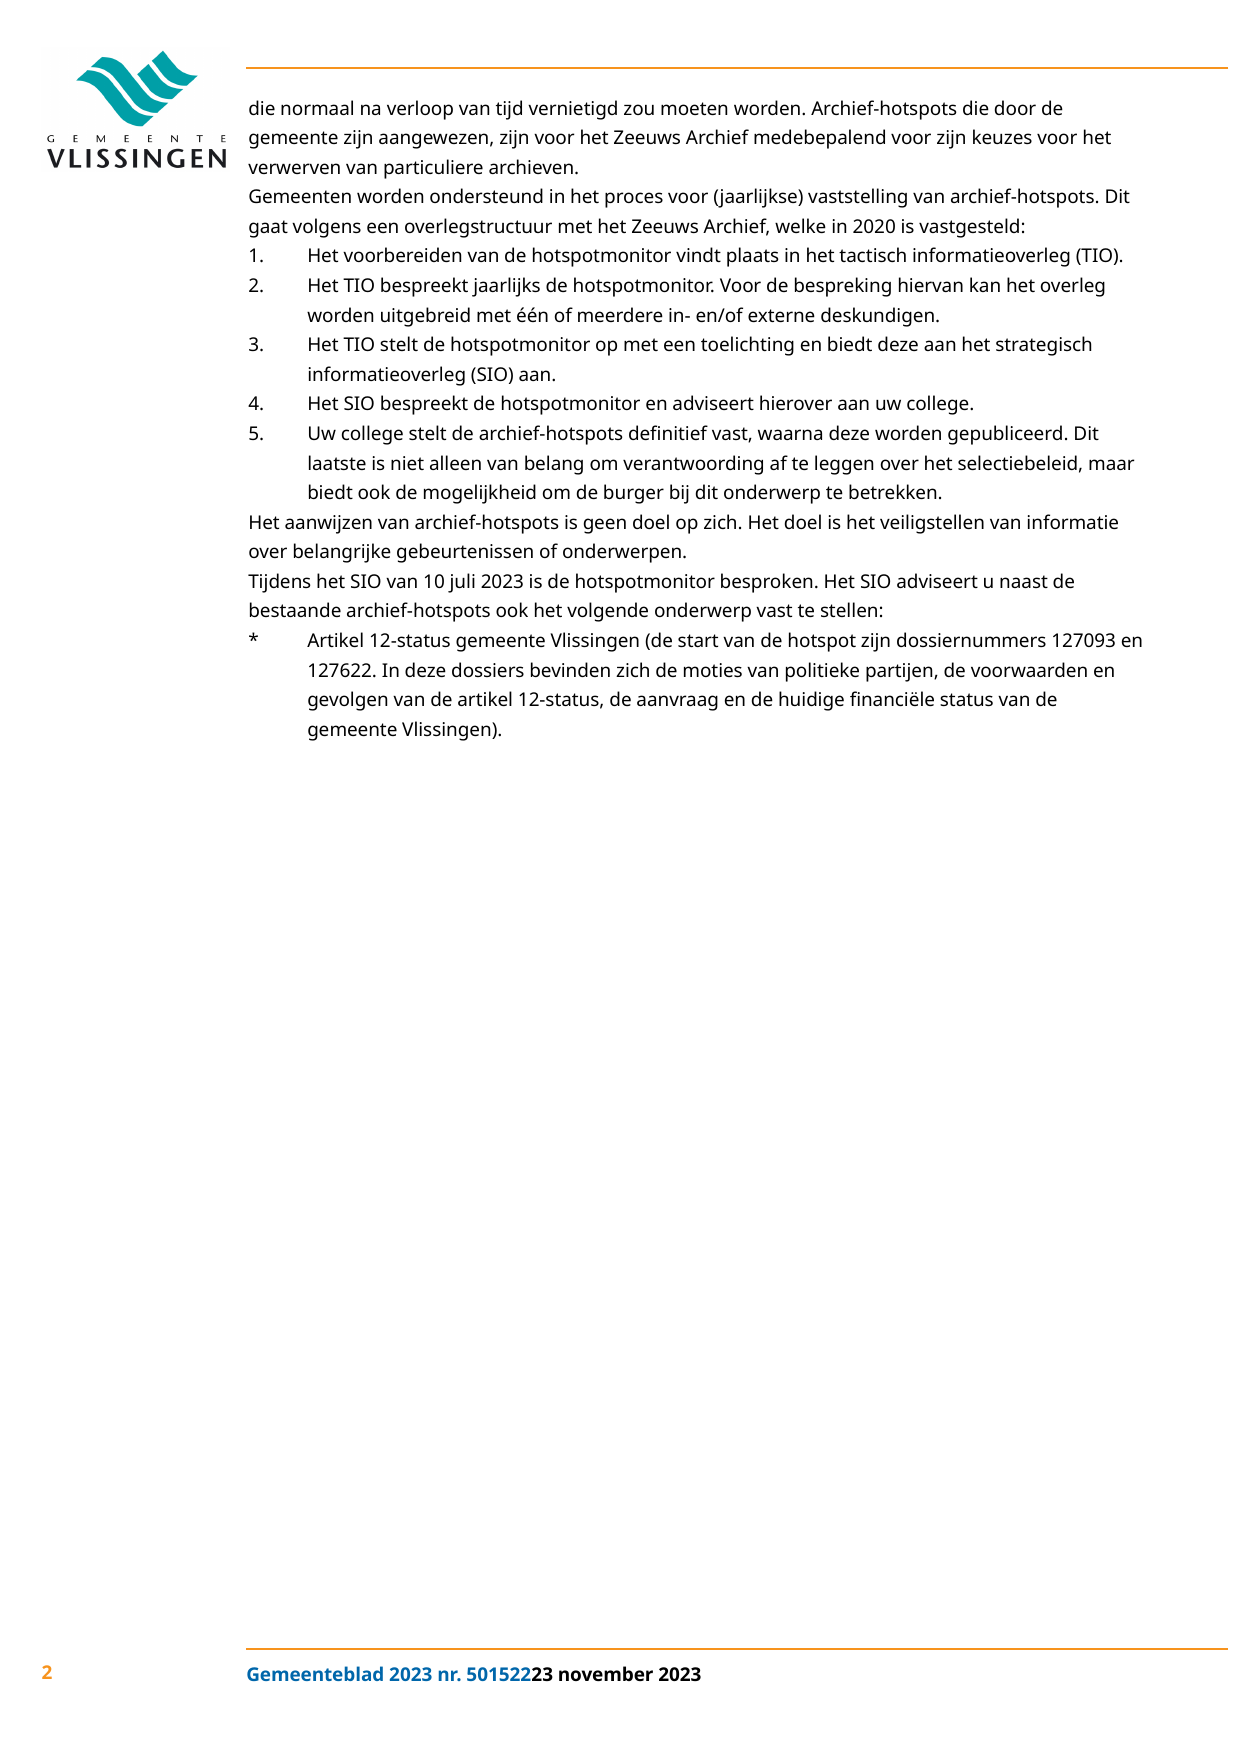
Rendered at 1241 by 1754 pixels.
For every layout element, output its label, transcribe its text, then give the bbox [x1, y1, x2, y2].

picture [41, 47, 231, 172]
list Het TIO stelt de hotspotmonitor op met een toelichting en biedt deze aan het strategisch informatieoverleg (SIO) aan. [248, 331, 1152, 387]
list Het TIO bespreekt jaarlijks de hotspotmonitor. Voor de bespreking hiervan kan het overleg worden uitgebreid met één of meerdere in- en/of externe deskundigen. [248, 272, 1152, 328]
text Gemeenten worden ondersteund in het proces voor (jaarlijkse) vaststelling van archief-hotspots. Dit gaat volgens een overlegstructuur met het Zeeuws Archief, welke in 2020 is vastgesteld: [248, 183, 1152, 239]
text die normaal na verloop van tijd vernietigd zou moeten worden. Archief-hotspots die door de gemeente zijn aangewezen, zijn voor het Zeeuws Archief medebepalend voor zijn keuzes voor het verwerven van particuliere archieven. [248, 95, 1152, 180]
list Artikel 12-status gemeente Vlissingen (de start van de hotspot zijn dossiernummers 127093 en 127622. In deze dossiers bevinden zich de moties van politieke partijen, de voorwaarden en gevolgen van de artikel 12-status, de aanvraag en de huidige financiële status van de gemeente Vlissingen). [248, 627, 1152, 742]
text Het aanwijzen van archief-hotspots is geen doel op zich. Het doel is het veiligstellen van informatie over belangrijke gebeurtenissen of onderwerpen. [248, 509, 1152, 564]
list Uw college stelt de archief-hotspots definitief vast, waarna deze worden gepubliceerd. Dit laatste is niet alleen van belang om verantwoording af te leggen over het selectiebeleid, maar biedt ook de mogelijkheid om de burger bij dit onderwerp te betrekken. [248, 420, 1152, 505]
list Het SIO bespreekt de hotspotmonitor en adviseert hierover aan uw college. [248, 391, 1152, 416]
text Tijdens het SIO van 10 juli 2023 is de hotspotmonitor besproken. Het SIO adviseert u naast de bestaande archief-hotspots ook het volgende onderwerp vast te stellen: [248, 568, 1152, 623]
list Het voorbereiden van de hotspotmonitor vindt plaats in het tactisch informatieoverleg (TIO). [248, 243, 1152, 268]
